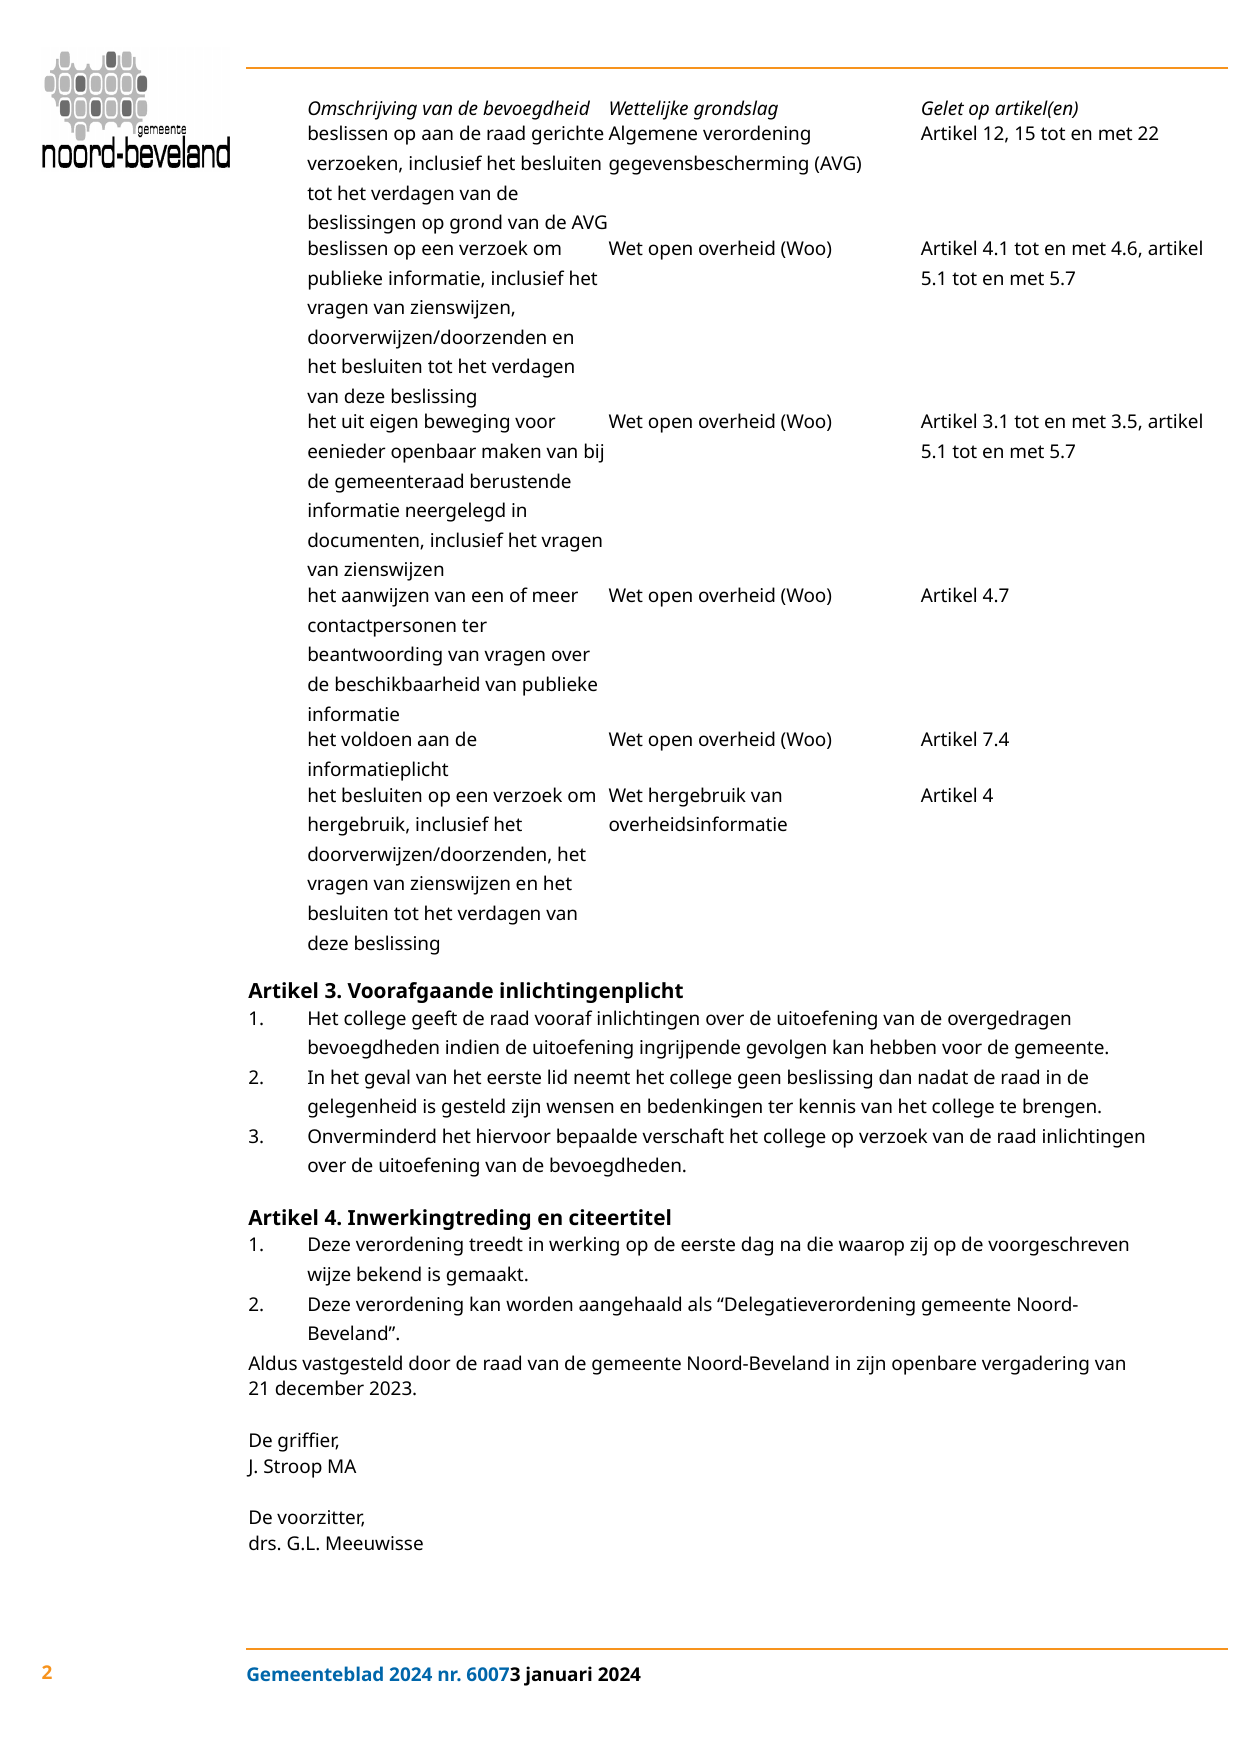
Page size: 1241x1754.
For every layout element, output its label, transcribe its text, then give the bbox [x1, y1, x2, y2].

table_cell Artikel 4 [921, 782, 1211, 955]
table_cell het aanwijzen van een of meer contactpersonen ter beantwoording van vragen over de beschikbaarheid van publieke informatie [307, 583, 608, 726]
text J. Stroop MA [248, 1453, 1152, 1478]
table_cell Wet open overheid (Woo) [608, 409, 921, 582]
table_cell Artikel 4.7 [921, 583, 1211, 726]
list Onverminderd het hiervoor bepaalde verschaft het college op verzoek van de raad inlichtingen over de uitoefening van de bevoegdheden. [248, 1123, 1152, 1178]
table_cell Artikel 12, 15 tot en met 22 [921, 121, 1211, 235]
table_header Omschrijving van de bevoegdheid [307, 95, 608, 121]
table_cell Wet open overheid (Woo) [608, 235, 921, 409]
table_cell het besluiten op een verzoek om hergebruik, inclusief het doorverwijzen/doorzenden, het vragen van zienswijzen en het besluiten tot het verdagen van deze beslissing [307, 782, 608, 955]
table_cell beslissen op aan de raad gerichte verzoeken, inclusief het besluiten tot het verdagen van de beslissingen op grond van de AVG [307, 121, 608, 235]
list In het geval van het eerste lid neemt het college geen beslissing dan nadat de raad in de gelegenheid is gesteld zijn wensen en bedenkingen ter kennis van het college te brengen. [248, 1064, 1152, 1119]
table_cell Artikel 4.1 tot en met 4.6, artikel 5.1 tot en met 5.7 [921, 235, 1211, 409]
text Artikel 4. Inwerkingtreding en citeertitel [248, 1203, 1152, 1232]
text drs. G.L. Meeuwisse [248, 1530, 1152, 1556]
text De voorzitter, [248, 1504, 1152, 1530]
table_header Gelet op artikel(en) [921, 95, 1211, 121]
list Deze verordening kan worden aangehaald als “Delegatieverordening gemeente Noord-Beveland”. [248, 1291, 1152, 1346]
table_cell Wet hergebruik van overheidsinformatie [608, 782, 921, 955]
text Aldus vastgesteld door de raad van de gemeente Noord-Beveland in zijn openbare vergadering van 21 december 2023. [248, 1350, 1152, 1401]
table_header Wettelijke grondslag [608, 95, 921, 121]
table_cell het uit eigen beweging voor eenieder openbaar maken van bij de gemeenteraad berustende informatie neergelegd in documenten, inclusief het vragen van zienswijzen [307, 409, 608, 582]
text Artikel 3. Voorafgaande inlichtingenplicht [248, 976, 1152, 1005]
table_cell Wet open overheid (Woo) [608, 726, 921, 782]
table_cell beslissen op een verzoek om publieke informatie, inclusief het vragen van zienswijzen, doorverwijzen/doorzenden en het besluiten tot het verdagen van deze beslissing [307, 235, 608, 409]
list Het college geeft de raad vooraf inlichtingen over de uitoefening van de overgedragen bevoegdheden indien de uitoefening ingrijpende gevolgen kan hebben voor de gemeente. [248, 1005, 1152, 1060]
table_cell Artikel 3.1 tot en met 3.5, artikel 5.1 tot en met 5.7 [921, 409, 1211, 582]
table_cell Artikel 7.4 [921, 726, 1211, 782]
table_cell Wet open overheid (Woo) [608, 583, 921, 726]
text De griffier, [248, 1427, 1152, 1453]
table_cell Algemene verordening gegevensbescherming (AVG) [608, 121, 921, 235]
table_cell het voldoen aan de informatieplicht [307, 726, 608, 782]
picture [41, 47, 231, 172]
list Deze verordening treedt in werking op de eerste dag na die waarop zij op de voorgeschreven wijze bekend is gemaakt. [248, 1232, 1152, 1287]
